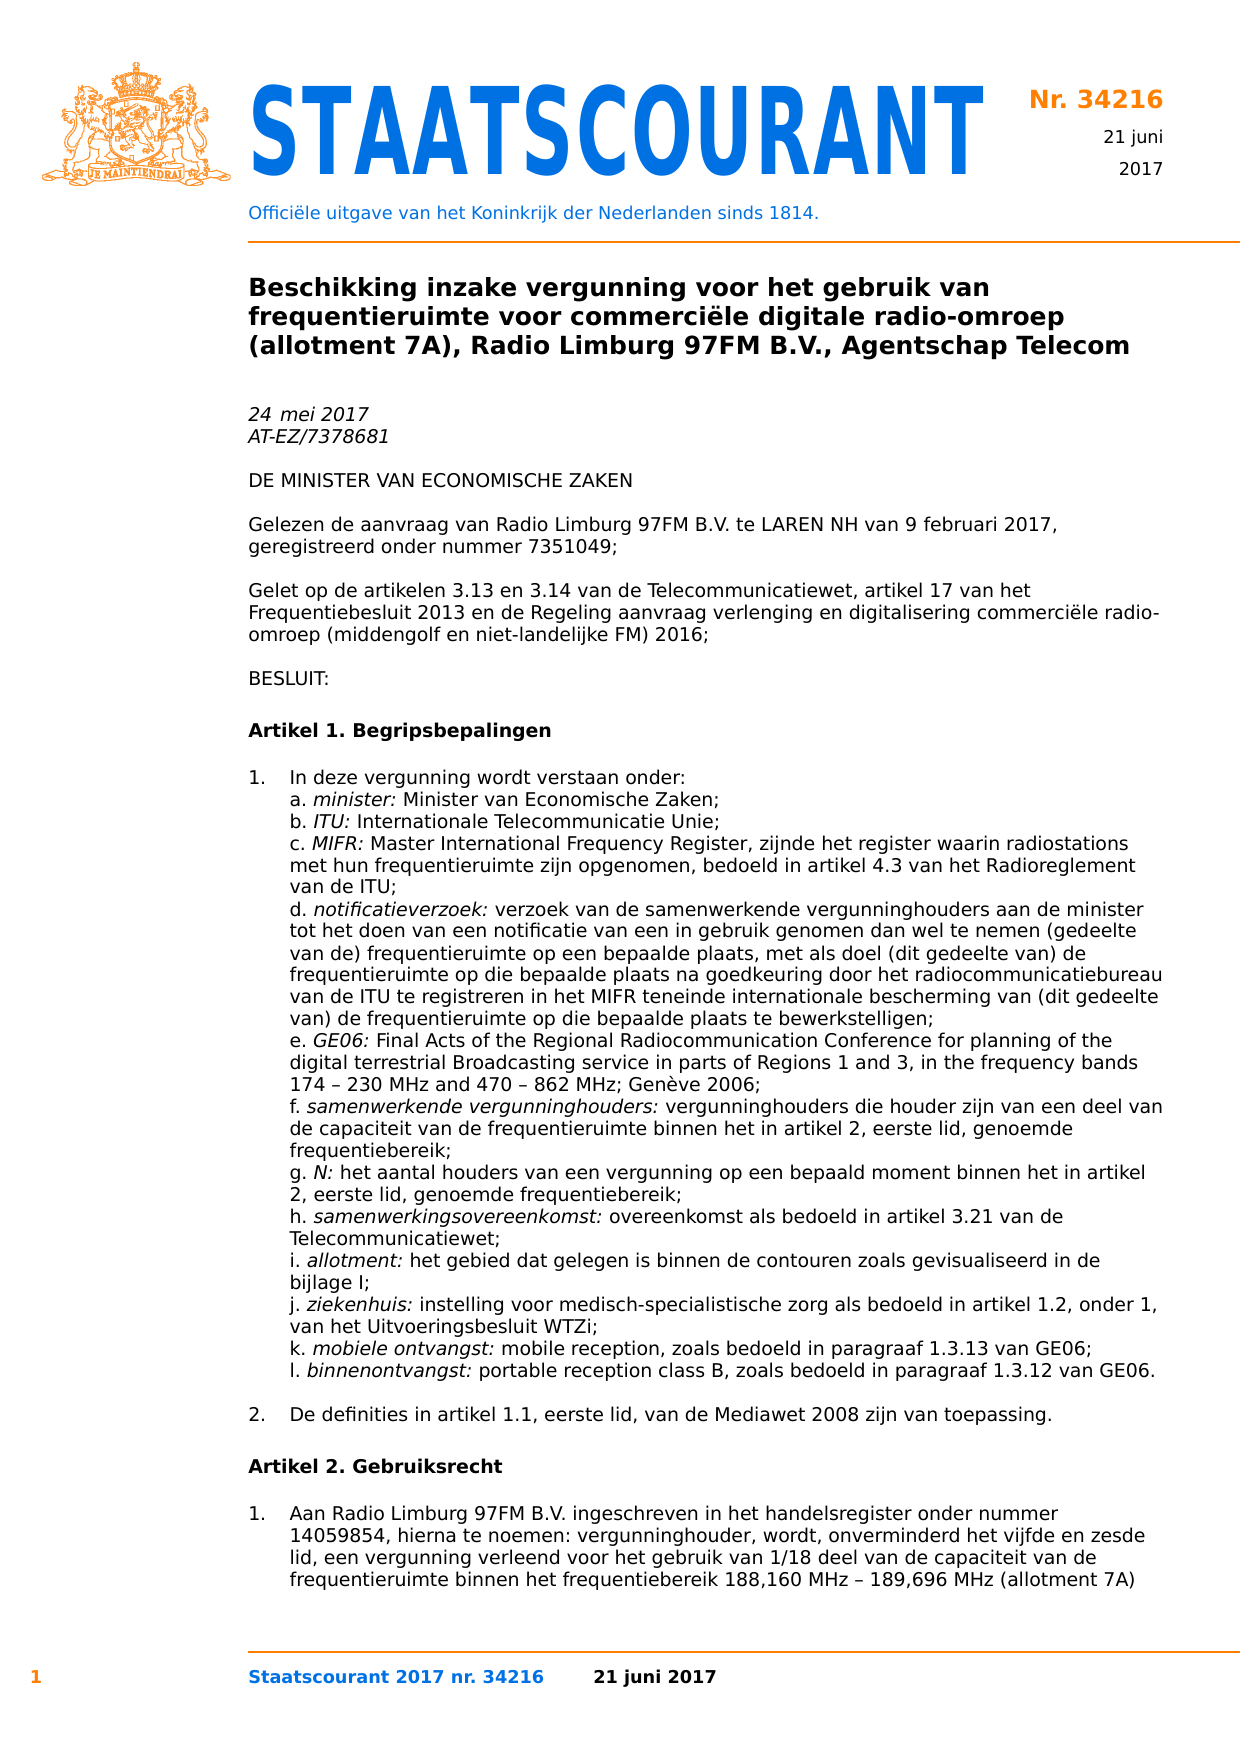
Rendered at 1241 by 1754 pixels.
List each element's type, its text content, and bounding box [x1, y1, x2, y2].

text AT-EZ/7378681 [248, 426, 1163, 448]
text g. N: het aantal houders van een vergunning op een bepaald moment binnen het in artikel 2, eerste lid, genoemde frequentiebereik; [289, 1162, 1163, 1206]
table_cell 21 juni [998, 121, 1240, 153]
table_header Nr. 34216 [998, 62, 1240, 121]
text BESLUIT: [248, 668, 1163, 689]
text f. samenwerkende vergunninghouders: vergunninghouders die houder zijn van een deel van de capaciteit van de frequentieruimte binnen het in artikel 2, eerste lid, genoemde frequentiebereik; [289, 1096, 1163, 1162]
text 1. Aan Radio Limburg 97FM B.V. ingeschreven in het handelsregister onder nummer 14059854, hierna te noemen: vergunninghouder, wordt, onverminderd het vijfde en zesde lid, een vergunning verleend voor het gebruik van 1/18 deel van de capaciteit van de frequentieruimte binnen het frequentiebereik 188,160 MHz – 189,696 MHz (allotment 7A) [248, 1503, 1163, 1591]
table_header [25, 62, 248, 241]
text 2. De definities in artikel 1.1, eerste lid, van de Mediawet 2008 zijn van toepassing. [248, 1404, 1163, 1426]
text DE MINISTER VAN ECONOMISCHE ZAKEN [248, 470, 1163, 492]
text Gelezen de aanvraag van Radio Limburg 97FM B.V. te LAREN NH van 9 februari 2017, geregistreerd onder nummer 7351049; [248, 514, 1163, 558]
text b. ITU: Internationale Telecommunicatie Unie; [289, 811, 1163, 832]
text i. allotment: het gebied dat gelegen is binnen de contouren zoals gevisualiseerd in de bijlage I; [289, 1250, 1163, 1294]
text 24 mei 2017 [248, 404, 1163, 426]
text h. samenwerkingsovereenkomst: overeenkomst als bedoeld in artikel 3.21 van de Telecommunicatiewet; [289, 1206, 1163, 1250]
table_cell Officiële uitgave van het Koninkrijk der Nederlanden sinds 1814. [248, 203, 1240, 241]
text k. mobiele ontvangst: mobile reception, zoals bedoeld in paragraaf 1.3.13 van GE06; [289, 1338, 1163, 1360]
picture [41, 62, 231, 186]
text l. binnenontvangst: portable reception class B, zoals bedoeld in paragraaf 1.3.12 van GE06. [289, 1360, 1163, 1382]
text d. notificatieverzoek: verzoek van de samenwerkende vergunninghouders aan de minister tot het doen van een notificatie van een in gebruik genomen dan wel te nemen (gedeelte van de) frequentieruimte op een bepaalde plaats, met als doel (dit gedeelte van) de frequentieruimte op die bepaalde plaats na goedkeuring door het radiocommunicatiebureau van de ITU te registreren in het MIFR teneinde internationale bescherming van (dit gedeelte van) de frequentieruimte op die bepaalde plaats te bewerkstelligen; [289, 898, 1163, 1030]
text Gelet op de artikelen 3.13 en 3.14 van de Telecommunicatiewet, artikel 17 van het Frequentiebesluit 2013 en de Regeling aanvraag verlenging en digitalisering commerciële radio-omroep (middengolf en niet-landelijke FM) 2016; [248, 580, 1163, 646]
text 1. In deze vergunning wordt verstaan onder: [248, 767, 1163, 788]
text c. MIFR: Master International Frequency Register, zijnde het register waarin radiostations met hun frequentieruimte zijn opgenomen, bedoeld in artikel 4.3 van het Radioreglement van de ITU; [289, 832, 1163, 898]
subtitle Artikel 2. Gebruiksrecht [248, 1456, 1163, 1478]
table_header STAATSCOURANT [248, 62, 998, 203]
text e. GE06: Final Acts of the Regional Radiocommunication Conference for planning of the digital terrestrial Broadcasting service in parts of Regions 1 and 3, in the frequency bands 174 – 230 MHz and 470 – 862 MHz; Genève 2006; [289, 1030, 1163, 1096]
table_cell 2017 [998, 153, 1240, 203]
text j. ziekenhuis: instelling voor medisch-specialistische zorg als bedoeld in artikel 1.2, onder 1, van het Uitvoeringsbesluit WTZi; [289, 1294, 1163, 1338]
text a. minister: Minister van Economische Zaken; [289, 788, 1163, 811]
subtitle Beschikking inzake vergunning voor het gebruik van frequentieruimte voor commerciële digitale radio-omroep (allotment 7A), Radio Limburg 97FM B.V., Agentschap Telecom [248, 273, 1163, 361]
subtitle Artikel 1. Begripsbepalingen [248, 719, 1163, 742]
